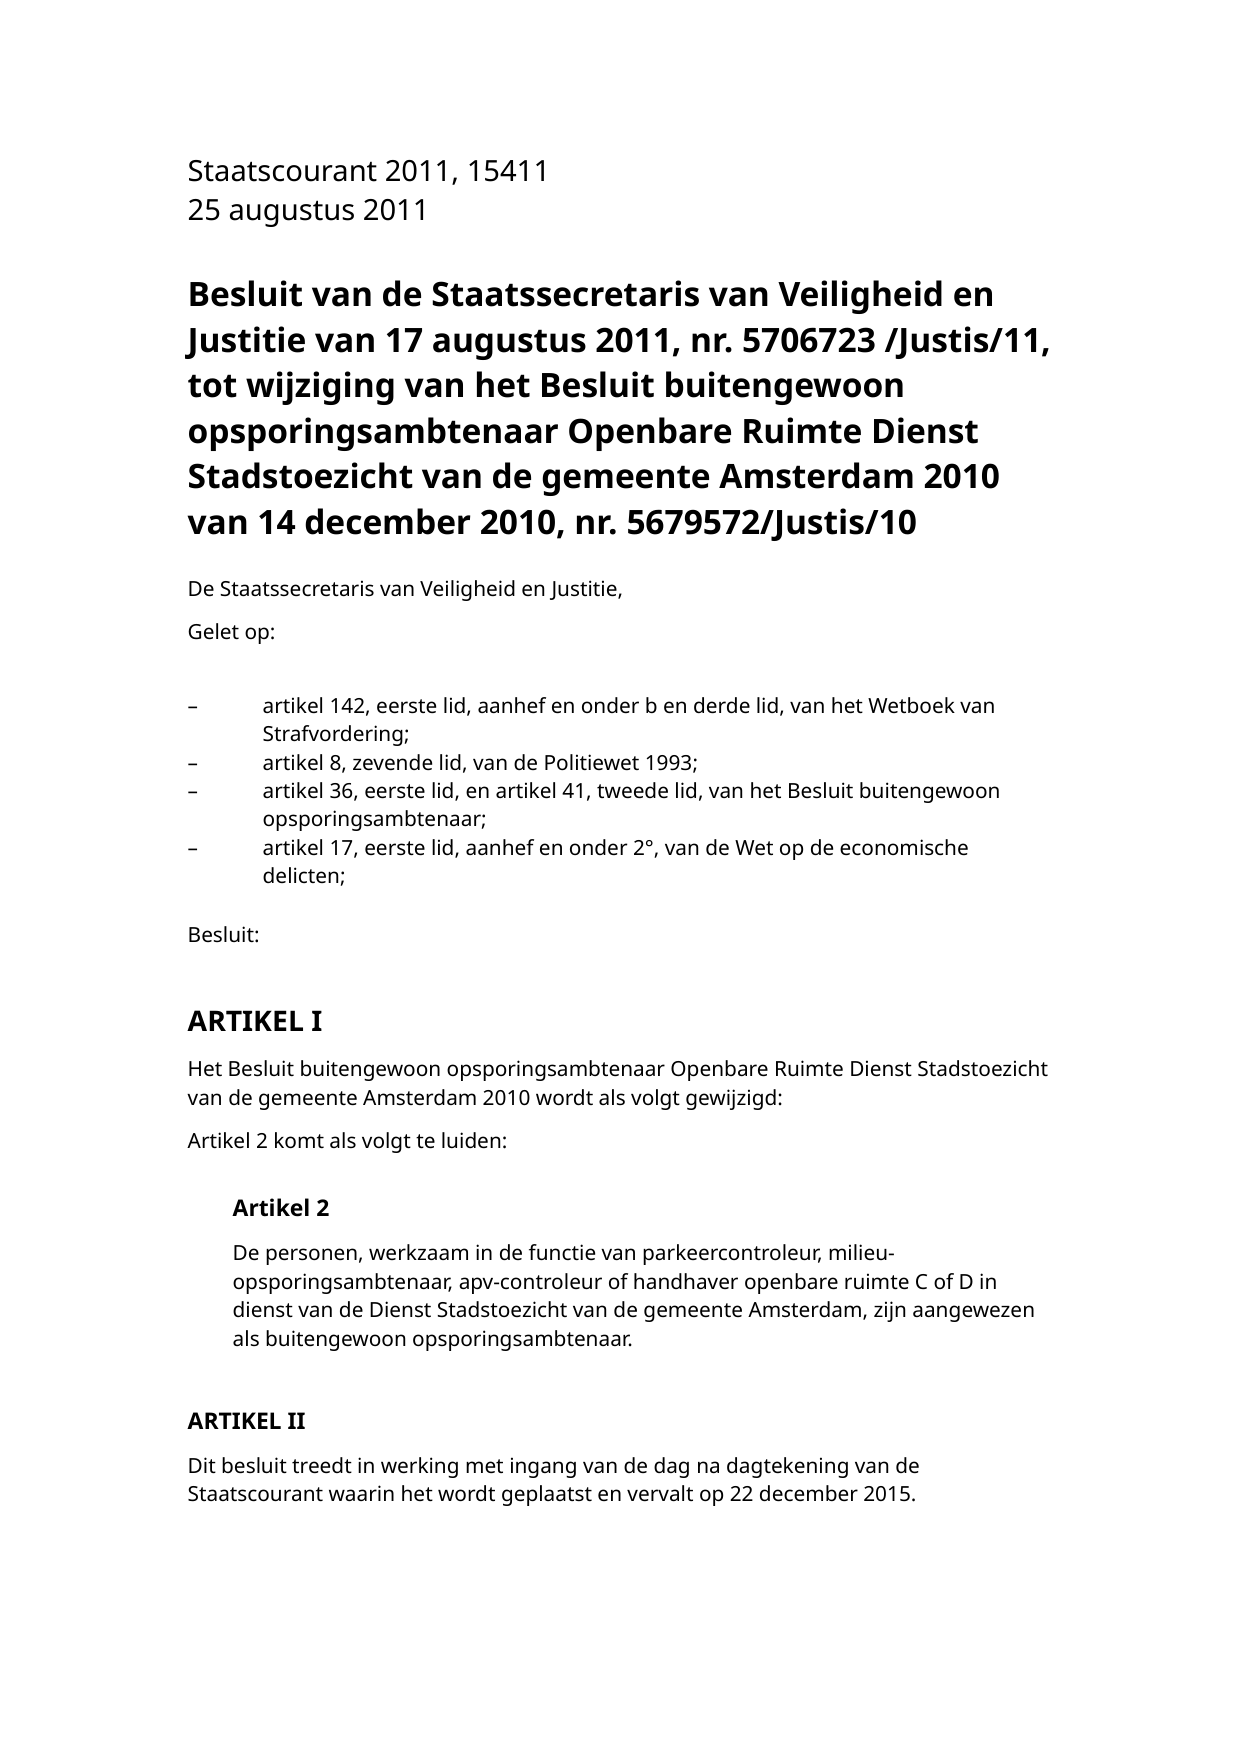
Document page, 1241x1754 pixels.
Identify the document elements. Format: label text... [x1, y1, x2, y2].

text Dit besluit treedt in werking met ingang van de dag na dagtekening van de Staatscourant waarin het wordt geplaatst en vervalt op 22 december 2015. [187, 1451, 1053, 1508]
list artikel 8, zevende lid, van de Politiewet 1993; [187, 748, 1053, 776]
subtitle Besluit van de Staatssecretaris van Veiligheid en Justitie van 17 augustus 2011, nr. 5706723 /Justis/11, tot wijziging van het Besluit buitengewoon opsporingsambtenaar Openbare Ruimte Dienst Stadstoezicht van de gemeente Amsterdam 2010 van 14 december 2010, nr. 5679572/Justis/10 [187, 271, 1053, 544]
text De personen, werkzaam in de functie van parkeercontroleur, milieu-opsporingsambtenaar, apv-controleur of handhaver openbare ruimte C of D in dienst van de Dienst Stadstoezicht van de gemeente Amsterdam, zijn aangewezen als buitengewoon opsporingsambtenaar. [232, 1238, 1053, 1352]
list artikel 36, eerste lid, en artikel 41, tweede lid, van het Besluit buitengewoon opsporingsambtenaar; [187, 776, 1053, 833]
list artikel 17, eerste lid, aanhef en onder 2°, van de Wet op de economische delicten; [187, 833, 1053, 890]
subtitle ARTIKEL I [187, 1001, 1053, 1039]
text 25 augustus 2011 [187, 190, 1053, 229]
text Gelet op: [187, 617, 1053, 646]
text Artikel 2 komt als volgt te luiden: [187, 1126, 1053, 1155]
subtitle ARTIKEL II [187, 1405, 1053, 1436]
text Staatscourant 2011, 15411 [187, 150, 1053, 190]
list artikel 142, eerste lid, aanhef en onder b en derde lid, van het Wetboek van Strafvordering; [187, 691, 1053, 748]
subtitle Artikel 2 [232, 1192, 1053, 1223]
text De Staatssecretaris van Veiligheid en Justitie, [187, 574, 1053, 602]
text Het Besluit buitengewoon opsporingsambtenaar Openbare Ruimte Dienst Stadstoezicht van de gemeente Amsterdam 2010 wordt als volgt gewijzigd: [187, 1054, 1053, 1111]
text Besluit: [187, 920, 1053, 948]
